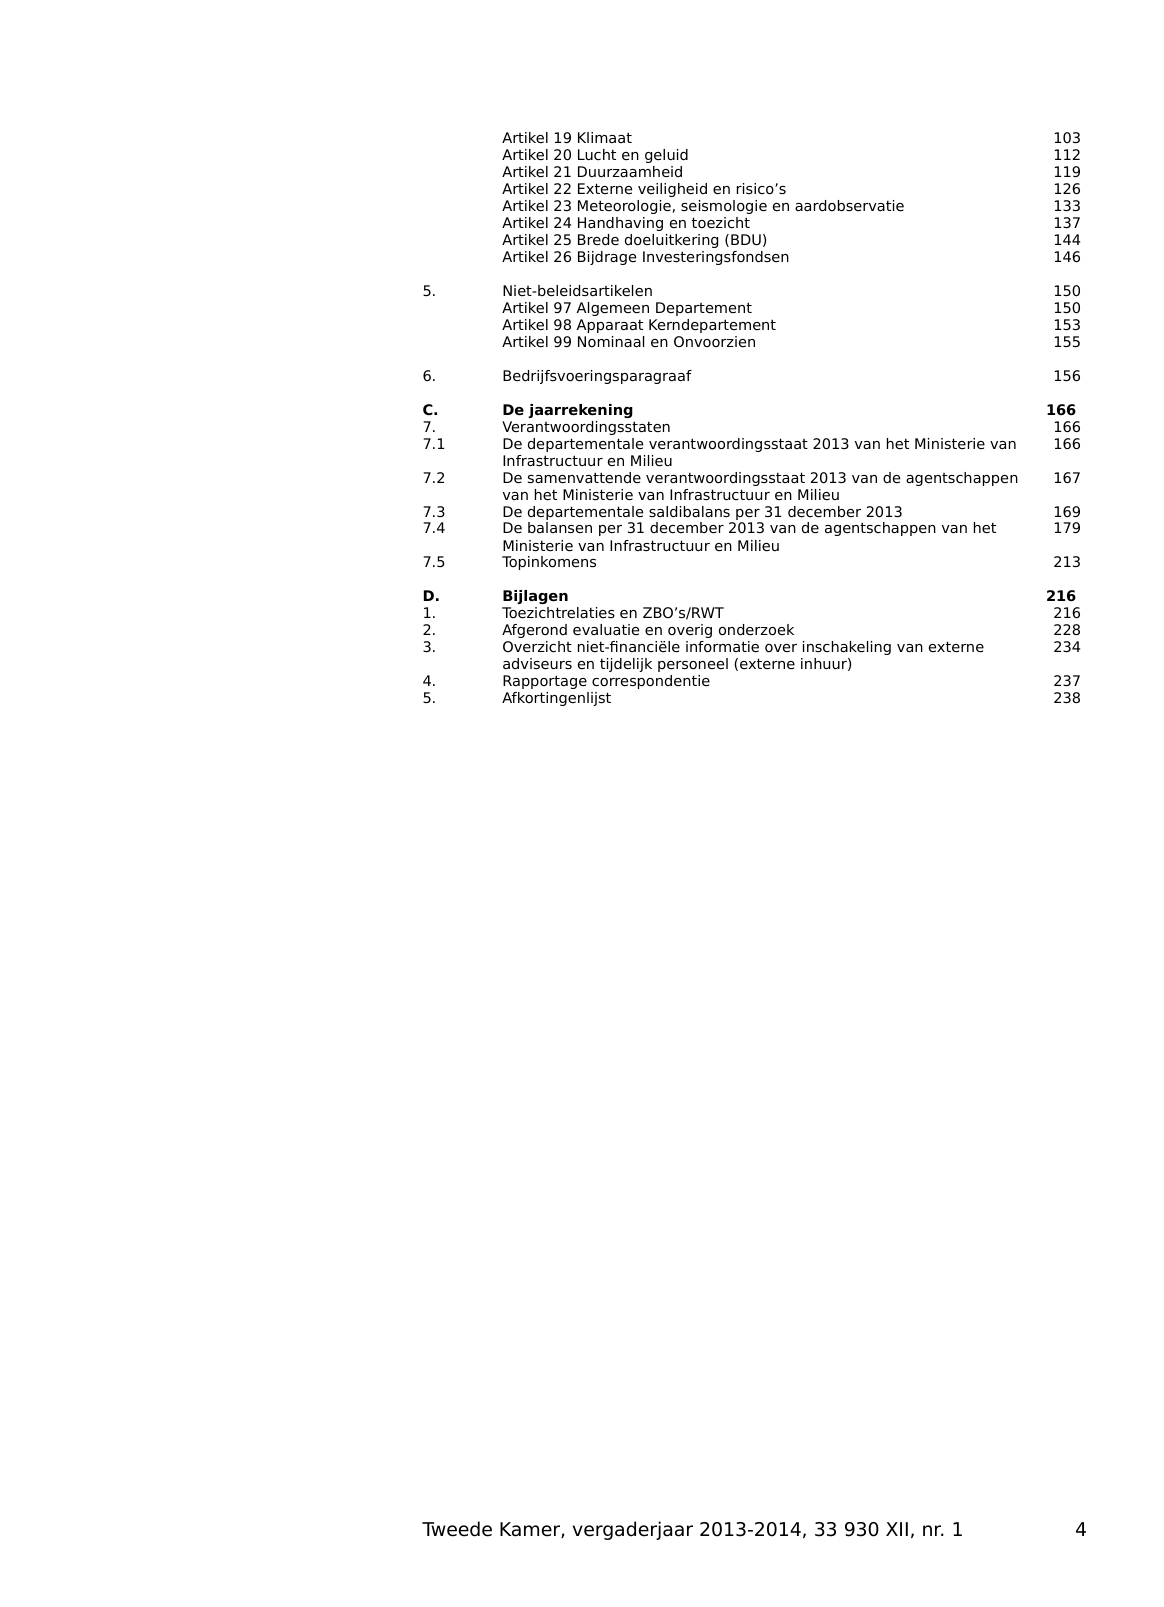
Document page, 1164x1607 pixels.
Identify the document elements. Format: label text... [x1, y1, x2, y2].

table_cell [422, 266, 496, 283]
table_cell Artikel 21 Duurzaamheid [496, 164, 1028, 181]
table_cell Bijlagen [496, 588, 1028, 605]
table_cell 238 [1028, 690, 1087, 707]
table_cell 156 [1028, 368, 1087, 384]
table_cell 150 [1028, 300, 1087, 317]
table_cell 179 [1028, 520, 1087, 554]
table_cell [422, 130, 496, 147]
table_cell 103 [1028, 130, 1087, 147]
table_cell De jaarrekening [496, 402, 1028, 418]
table_cell 237 [1028, 673, 1087, 690]
table_cell 7. [422, 419, 496, 436]
table_cell 144 [1028, 232, 1087, 249]
table_cell [496, 385, 1028, 402]
table_cell Afgerond evaluatie en overig onderzoek [496, 622, 1028, 639]
table_cell [422, 232, 496, 249]
table_cell 166 [1028, 419, 1087, 436]
table_cell Topinkomens [496, 554, 1028, 571]
table_cell Rapportage correspondentie [496, 673, 1028, 690]
table_cell [422, 571, 496, 588]
table_cell [1028, 351, 1087, 368]
table_cell [496, 266, 1028, 283]
table_cell 216 [1028, 588, 1087, 605]
table_cell [422, 300, 496, 317]
table_cell 119 [1028, 164, 1087, 181]
table_cell Artikel 24 Handhaving en toezicht [496, 215, 1028, 232]
table_cell 5. [422, 283, 496, 300]
table_cell [1028, 385, 1087, 402]
table_cell 216 [1028, 605, 1087, 622]
table_cell 146 [1028, 249, 1087, 266]
table_cell [422, 351, 496, 368]
table_cell Artikel 25 Brede doeluitkering (BDU) [496, 232, 1028, 249]
table_cell 112 [1028, 147, 1087, 164]
table_cell De departementale verantwoordingsstaat 2013 van het Ministerie van Infrastructuur en Milieu [496, 436, 1028, 469]
table_cell 137 [1028, 215, 1087, 232]
table_cell [422, 181, 496, 198]
table_cell [422, 198, 496, 215]
table_cell [422, 249, 496, 266]
table_cell 228 [1028, 622, 1087, 639]
table_cell 150 [1028, 283, 1087, 300]
table_cell [496, 351, 1028, 368]
table_cell Toezichtrelaties en ZBO’s/RWT [496, 605, 1028, 622]
table_cell 133 [1028, 198, 1087, 215]
table_cell 7.1 [422, 436, 496, 469]
table_cell 7.3 [422, 504, 496, 520]
table_cell D. [422, 588, 496, 605]
table_cell [422, 317, 496, 334]
table_cell 7.2 [422, 470, 496, 503]
table_cell Artikel 97 Algemeen Departement [496, 300, 1028, 317]
table_cell 6. [422, 368, 496, 384]
table_cell 4. [422, 673, 496, 690]
table_cell [422, 164, 496, 181]
table_cell Afkortingenlijst [496, 690, 1028, 707]
table_cell 167 [1028, 470, 1087, 503]
table_cell 2. [422, 622, 496, 639]
table_cell 153 [1028, 317, 1087, 334]
table_cell Bedrijfsvoeringsparagraaf [496, 368, 1028, 384]
table_cell 1. [422, 605, 496, 622]
table_cell De balansen per 31 december 2013 van de agentschappen van het Ministerie van Infrastructuur en Milieu [496, 520, 1028, 554]
table_cell 7.4 [422, 520, 496, 554]
table_cell De samenvattende verantwoordingsstaat 2013 van de agentschappen van het Ministerie van Infrastructuur en Milieu [496, 470, 1028, 503]
table_cell 166 [1028, 402, 1087, 418]
table_cell [422, 147, 496, 164]
table_cell 166 [1028, 436, 1087, 469]
table_cell Overzicht niet-financiële informatie over inschakeling van externe adviseurs en tijdelijk personeel (externe inhuur) [496, 639, 1028, 673]
table_cell De departementale saldibalans per 31 december 2013 [496, 504, 1028, 520]
table_cell Artikel 98 Apparaat Kerndepartement [496, 317, 1028, 334]
table_cell 169 [1028, 504, 1087, 520]
table_cell Artikel 20 Lucht en geluid [496, 147, 1028, 164]
table_cell Artikel 19 Klimaat [496, 130, 1028, 147]
table_cell Niet-beleidsartikelen [496, 283, 1028, 300]
table_cell 5. [422, 690, 496, 707]
table_cell [496, 571, 1028, 588]
table_cell C. [422, 402, 496, 418]
table_cell [422, 334, 496, 351]
table_cell [1028, 571, 1087, 588]
table_cell Artikel 26 Bijdrage Investeringsfondsen [496, 249, 1028, 266]
table_cell [1028, 266, 1087, 283]
table_cell 7.5 [422, 554, 496, 571]
table_cell [422, 215, 496, 232]
table_cell 155 [1028, 334, 1087, 351]
table_cell 234 [1028, 639, 1087, 673]
table_cell Artikel 99 Nominaal en Onvoorzien [496, 334, 1028, 351]
table_cell [422, 385, 496, 402]
table_cell Artikel 22 Externe veiligheid en risico’s [496, 181, 1028, 198]
table_cell 3. [422, 639, 496, 673]
table_cell 213 [1028, 554, 1087, 571]
table_cell 126 [1028, 181, 1087, 198]
table_cell Verantwoordingsstaten [496, 419, 1028, 436]
table_cell Artikel 23 Meteorologie, seismologie en aardobservatie [496, 198, 1028, 215]
